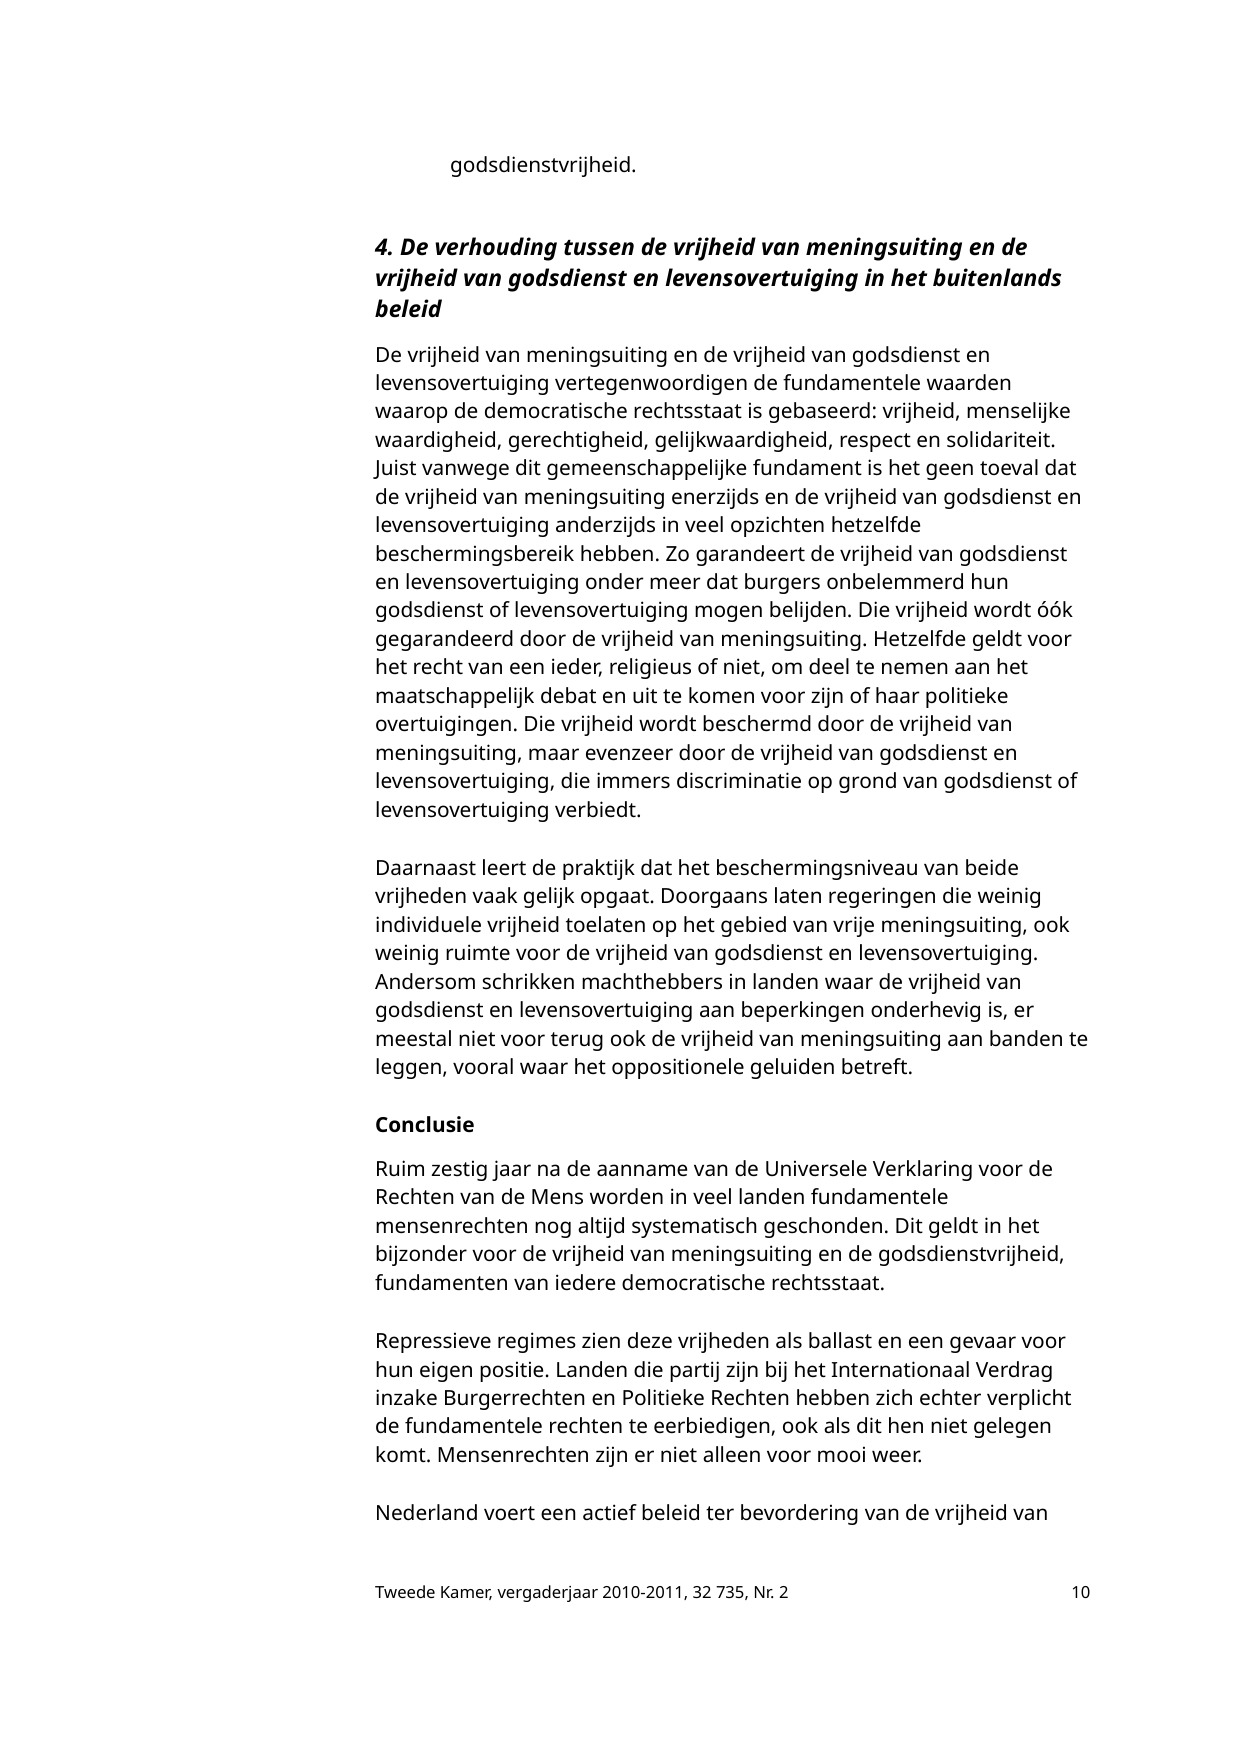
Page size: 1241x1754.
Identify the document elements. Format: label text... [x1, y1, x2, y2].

text Ruim zestig jaar na de aanname van de Universele Verklaring voor de Rechten van de Mens worden in veel landen fundamentele mensenrechten nog altijd systematisch geschonden. Dit geldt in het bijzonder voor de vrijheid van meningsuiting en de godsdienstvrijheid, fundamenten van iedere democratische rechtsstaat. [375, 1154, 1090, 1296]
text Conclusie [375, 1111, 1090, 1139]
text Repressieve regimes zien deze vrijheden als ballast en een gevaar voor hun eigen positie. Landen die partij zijn bij het Internationaal Verdrag inzake Burgerrechten en Politieke Rechten hebben zich echter verplicht de fundamentele rechten te eerbiedigen, ook als dit hen niet gelegen komt. Mensenrechten zijn er niet alleen voor mooi weer. [375, 1326, 1090, 1468]
text Nederland voert een actief beleid ter bevordering van de vrijheid van [375, 1498, 1090, 1527]
text De vrijheid van meningsuiting en de vrijheid van godsdienst en levensovertuiging vertegenwoordigen de fundamentele waarden waarop de democratische rechtsstaat is gebaseerd: vrijheid, menselijke waardigheid, gerechtigheid, gelijkwaardigheid, respect en solidariteit. [375, 340, 1090, 453]
text Daarnaast leert de praktijk dat het beschermingsniveau van beide vrijheden vaak gelijk opgaat. Doorgaans laten regeringen die weinig individuele vrijheid toelaten op het gebied van vrije meningsuiting, ook weinig ruimte voor de vrijheid van godsdienst en levensovertuiging. Andersom schrikken machthebbers in landen waar de vrijheid van godsdienst en levensovertuiging aan beperkingen onderhevig is, er meestal niet voor terug ook de vrijheid van meningsuiting aan banden te leggen, vooral waar het oppositionele geluiden betreft. [375, 853, 1090, 1081]
subtitle 4. De verhouding tussen de vrijheid van meningsuiting en de vrijheid van godsdienst en levensovertuiging in het buitenlands beleid [375, 231, 1090, 325]
text Juist vanwege dit gemeenschappelijke fundament is het geen toeval dat de vrijheid van meningsuiting enerzijds en de vrijheid van godsdienst en levensovertuiging anderzijds in veel opzichten hetzelfde beschermingsbereik hebben. Zo garandeert de vrijheid van godsdienst en levensovertuiging onder meer dat burgers onbelemmerd hun godsdienst of levensovertuiging mogen belijden. Die vrijheid wordt óók gegarandeerd door de vrijheid van meningsuiting. Hetzelfde geldt voor het recht van een ieder, religieus of niet, om deel te nemen aan het maatschappelijk debat en uit te komen voor zijn of haar politieke overtuigingen. Die vrijheid wordt beschermd door de vrijheid van meningsuiting, maar evenzeer door de vrijheid van godsdienst en levensovertuiging, die immers discriminatie op grond van godsdienst of levensovertuiging verbiedt. [375, 453, 1090, 823]
list godsdienstvrijheid. [375, 150, 1090, 178]
